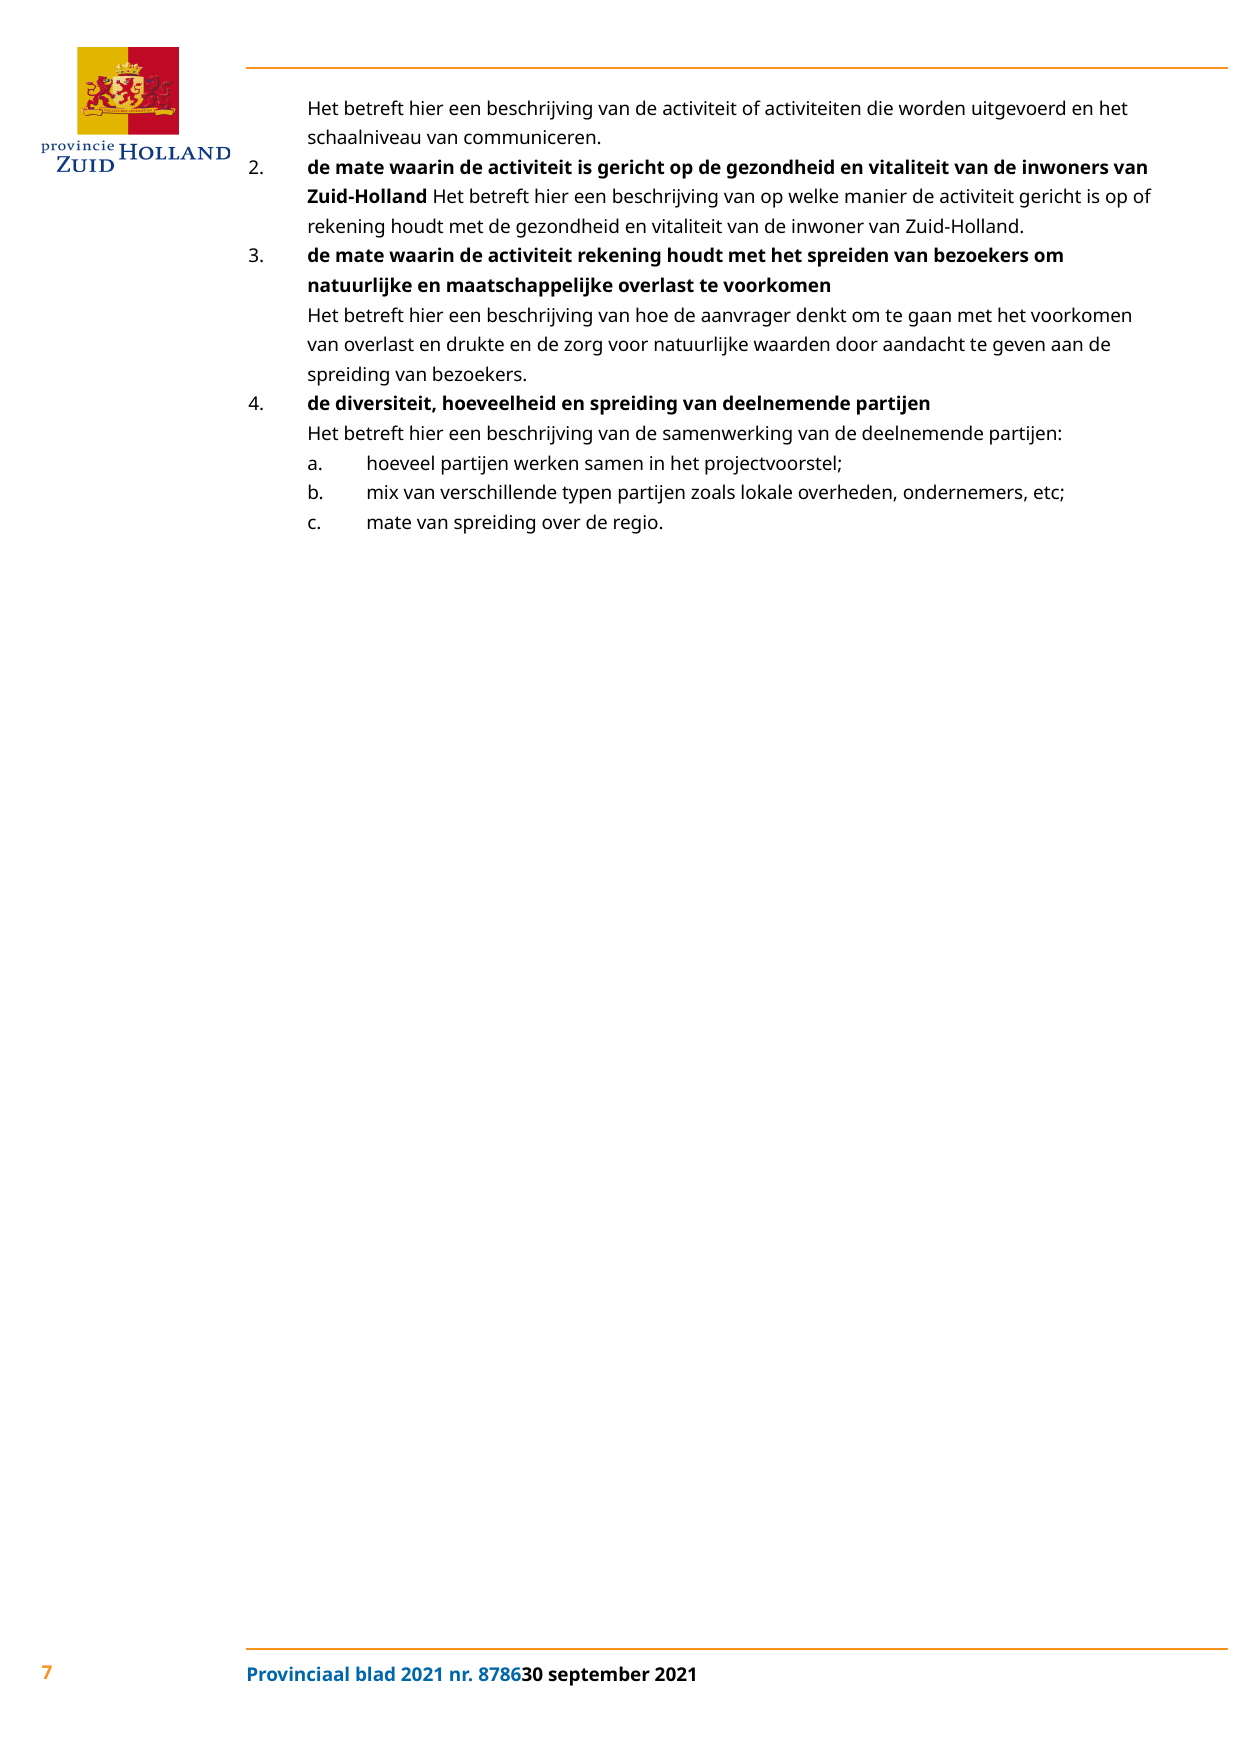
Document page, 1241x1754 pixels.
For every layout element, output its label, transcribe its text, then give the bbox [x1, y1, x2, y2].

list Het betreft hier een beschrijving van de activiteit of activiteiten die worden uitgevoerd en het schaalniveau van communiceren. [248, 95, 1152, 150]
list hoeveel partijen werken samen in het projectvoorstel; [307, 450, 1152, 476]
list mix van verschillende typen partijen zoals lokale overheden, ondernemers, etc; [307, 479, 1152, 505]
list de mate waarin de activiteit is gericht op de gezondheid en vitaliteit van de inwoners van Zuid-Holland Het betreft hier een beschrijving van op welke manier de activiteit gericht is op of rekening houdt met de gezondheid en vitaliteit van de inwoner van Zuid-Holland. [248, 154, 1152, 239]
picture [41, 47, 231, 172]
list de diversiteit, hoeveelheid en spreiding van deelnemende partijen [248, 391, 1152, 416]
list Het betreft hier een beschrijving van hoe de aanvrager denkt om te gaan met het voorkomen van overlast en drukte en de zorg voor natuurlijke waarden door aandacht te geven aan de spreiding van bezoekers. [248, 302, 1152, 387]
list de mate waarin de activiteit rekening houdt met het spreiden van bezoekers om natuurlijke en maatschappelijke overlast te voorkomen [248, 243, 1152, 298]
list Het betreft hier een beschrijving van de samenwerking van de deelnemende partijen: [248, 420, 1152, 446]
list mate van spreiding over de regio. [307, 509, 1152, 535]
